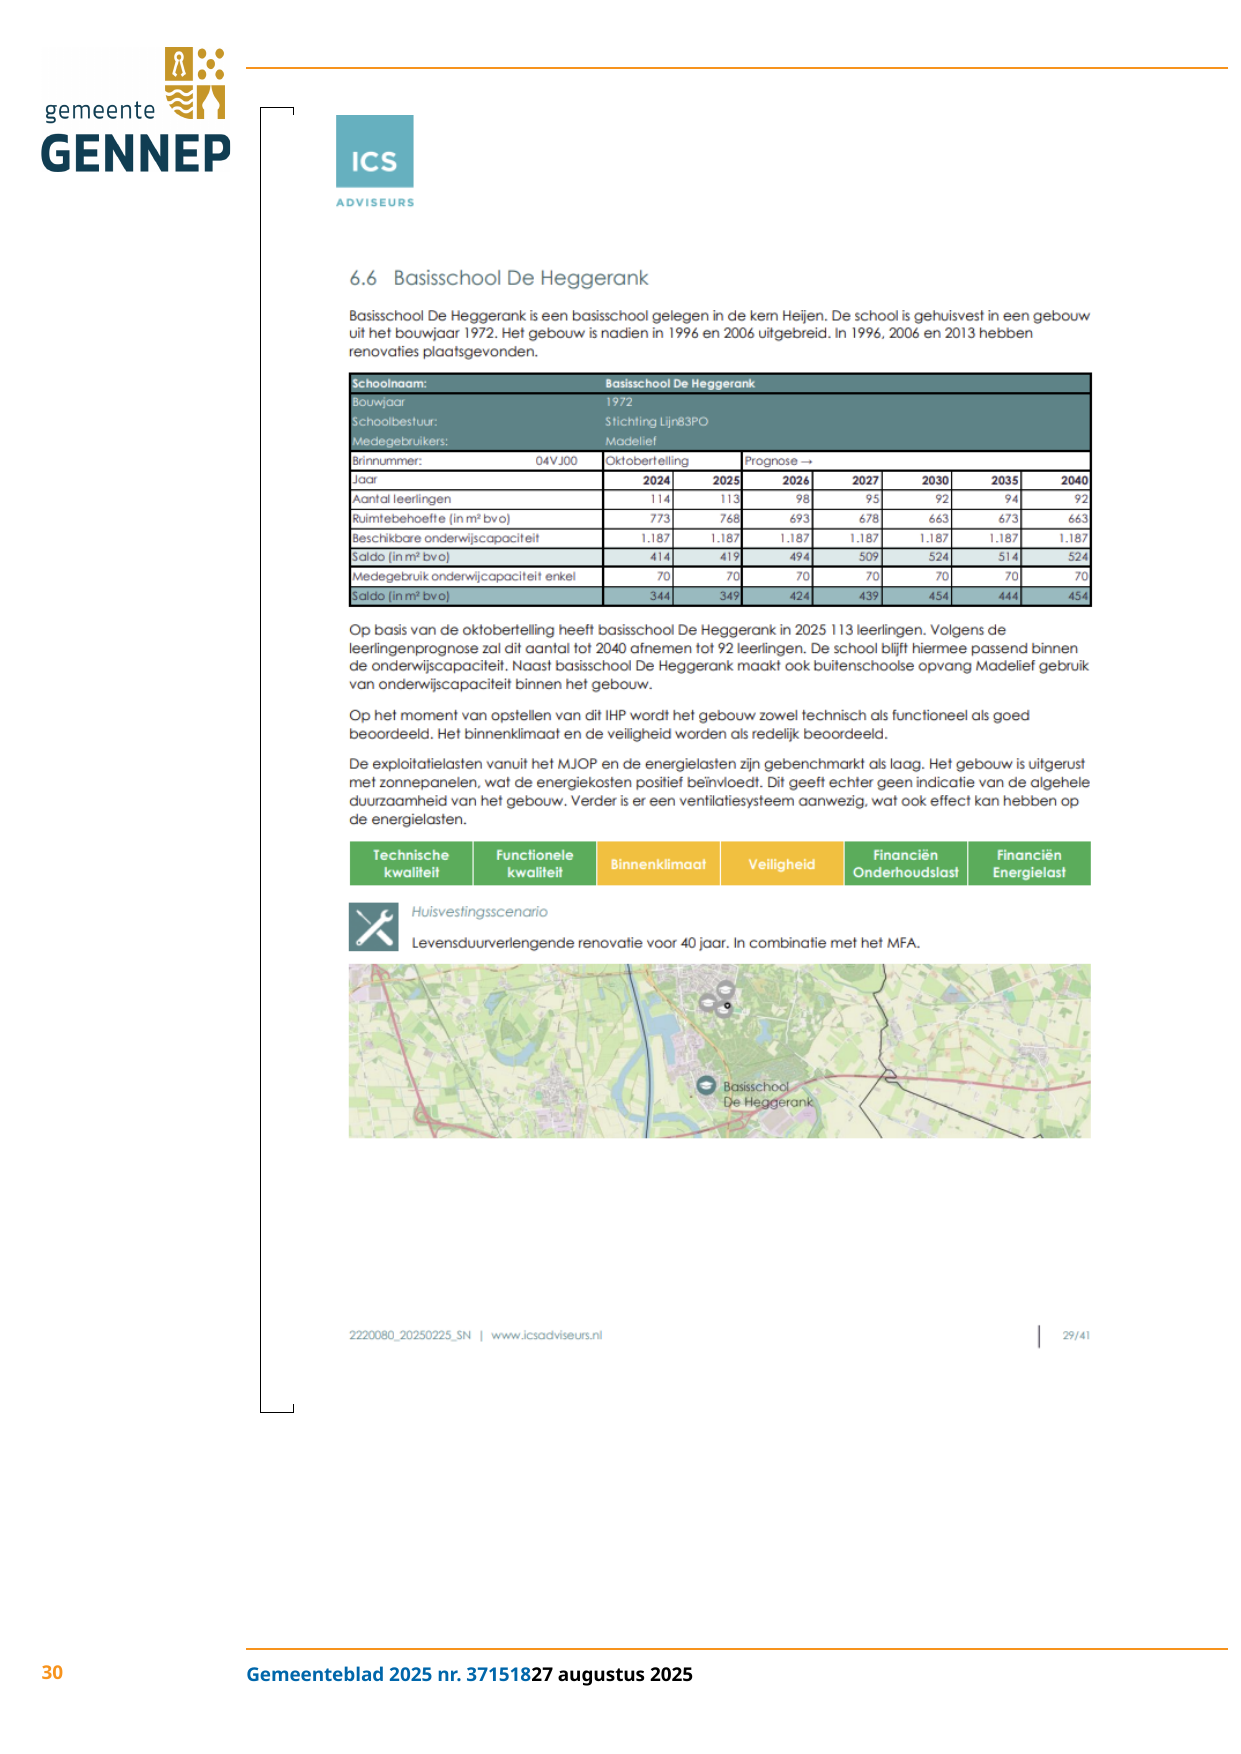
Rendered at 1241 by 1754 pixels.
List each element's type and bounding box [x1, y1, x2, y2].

picture [41, 47, 231, 172]
picture [268, 115, 1173, 1404]
